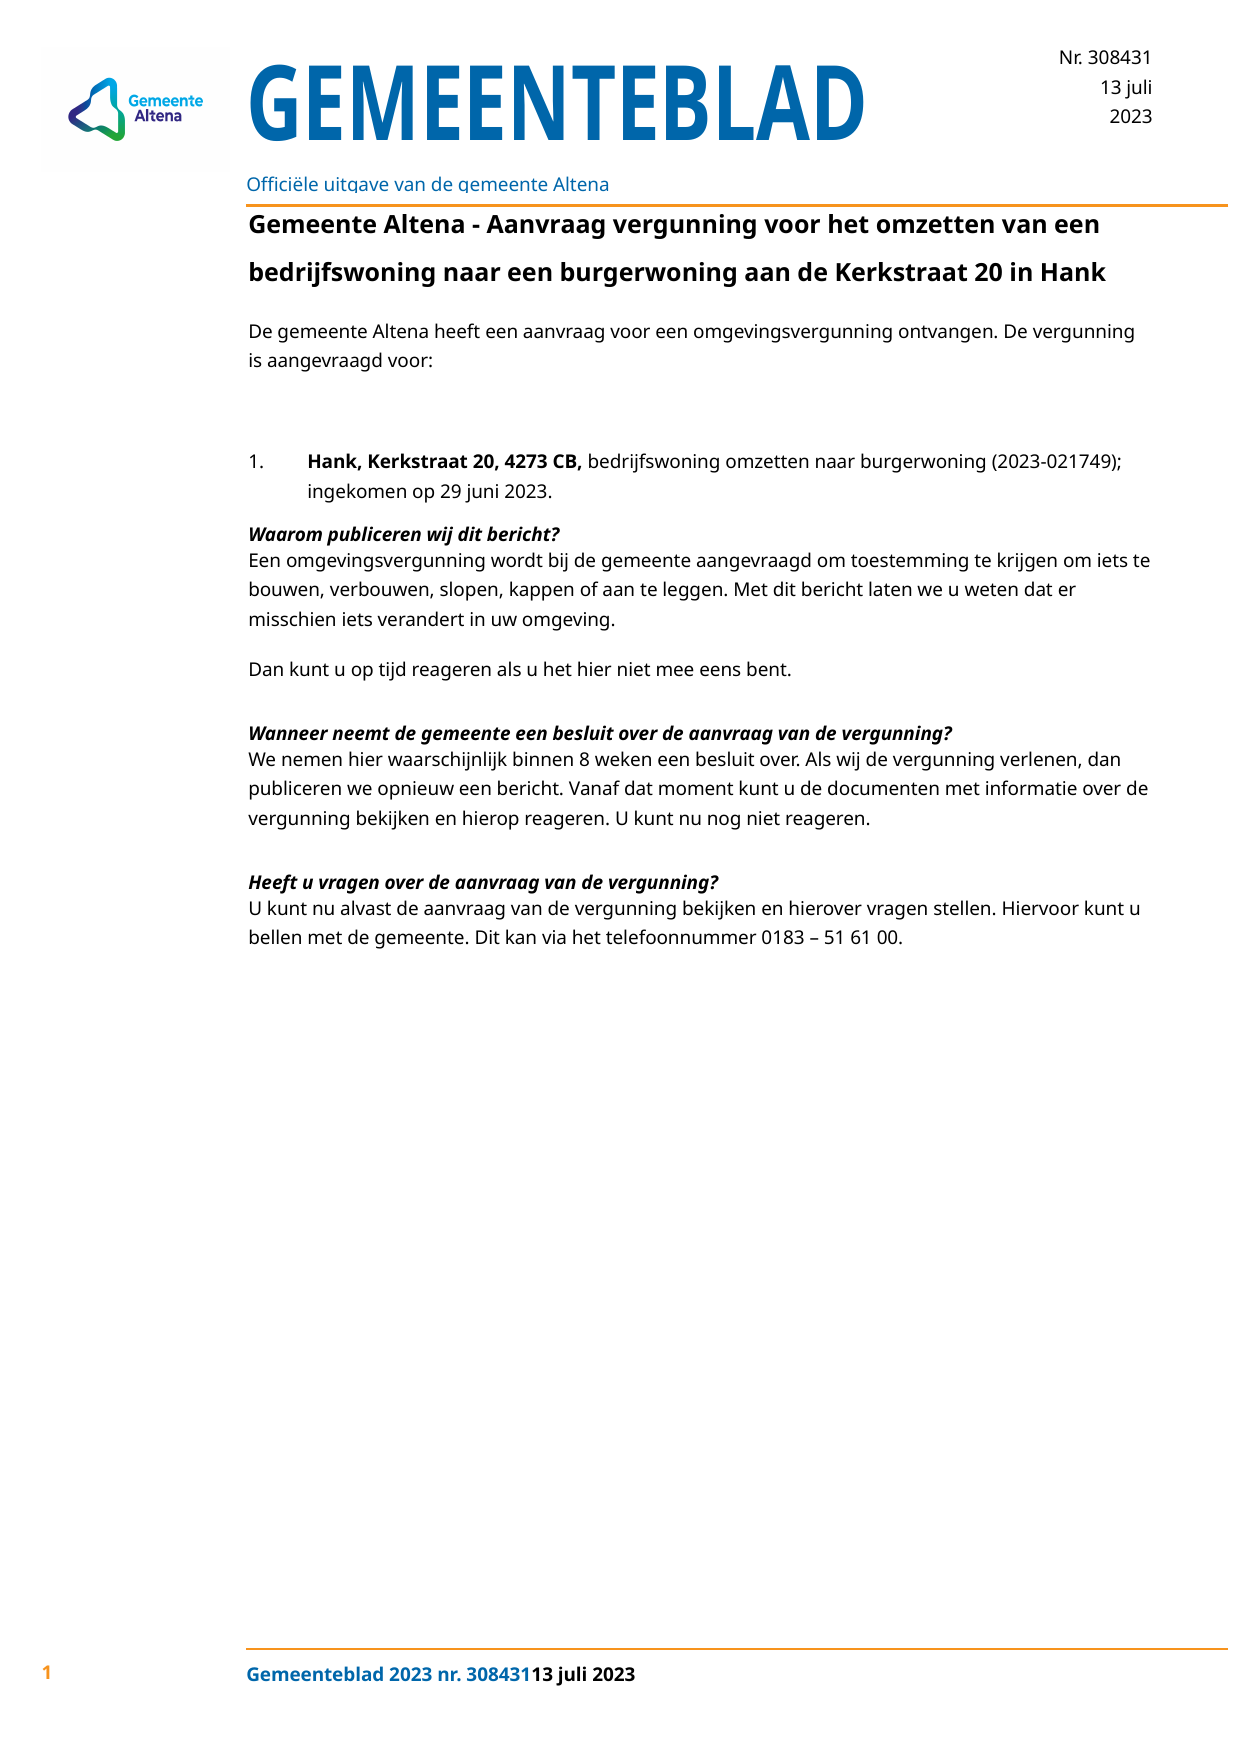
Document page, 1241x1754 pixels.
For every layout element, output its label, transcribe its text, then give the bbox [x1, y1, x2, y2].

text U kunt nu alvast de aanvraag van de vergunning bekijken en hierover vragen stellen. Hiervoor kunt u bellen met de gemeente. Dit kan via het telefoonnummer 0183 – 51 61 00. [248, 895, 1152, 950]
list Hank, Kerkstraat 20, 4273 CB, bedrijfswoning omzetten naar burgerwoning (2023-021749); ingekomen op 29 juni 2023. [248, 448, 1152, 504]
text Gemeente Altena - Aanvraag vergunning voor het omzetten van een bedrijfswoning naar een burgerwoning aan de Kerkstraat 20 in Hank [248, 207, 1152, 288]
text Heeft u vragen over de aanvraag van de vergunning? [248, 869, 1152, 895]
text Dan kunt u op tijd reageren als u het hier niet mee eens bent. [248, 656, 1152, 682]
text We nemen hier waarschijnlijk binnen 8 weken een besluit over. Als wij de vergunning verlenen, dan publiceren we opnieuw een bericht. Vanaf dat moment kunt u de documenten met informatie over de vergunning bekijken en hierop reageren. U kunt nu nog niet reageren. [248, 746, 1152, 831]
text Wanneer neemt de gemeente een besluit over de aanvraag van de vergunning? [248, 720, 1152, 746]
text Waarom publiceren wij dit bericht? [248, 521, 1152, 547]
text De gemeente Altena heeft een aanvraag voor een omgevingsvergunning ontvangen. De vergunning is aangevraagd voor: [248, 318, 1152, 373]
picture [41, 47, 231, 172]
text Een omgevingsvergunning wordt bij de gemeente aangevraagd om toestemming te krijgen om iets te bouwen, verbouwen, slopen, kappen of aan te leggen. Met dit bericht laten we u weten dat er misschien iets verandert in uw omgeving. [248, 547, 1152, 632]
